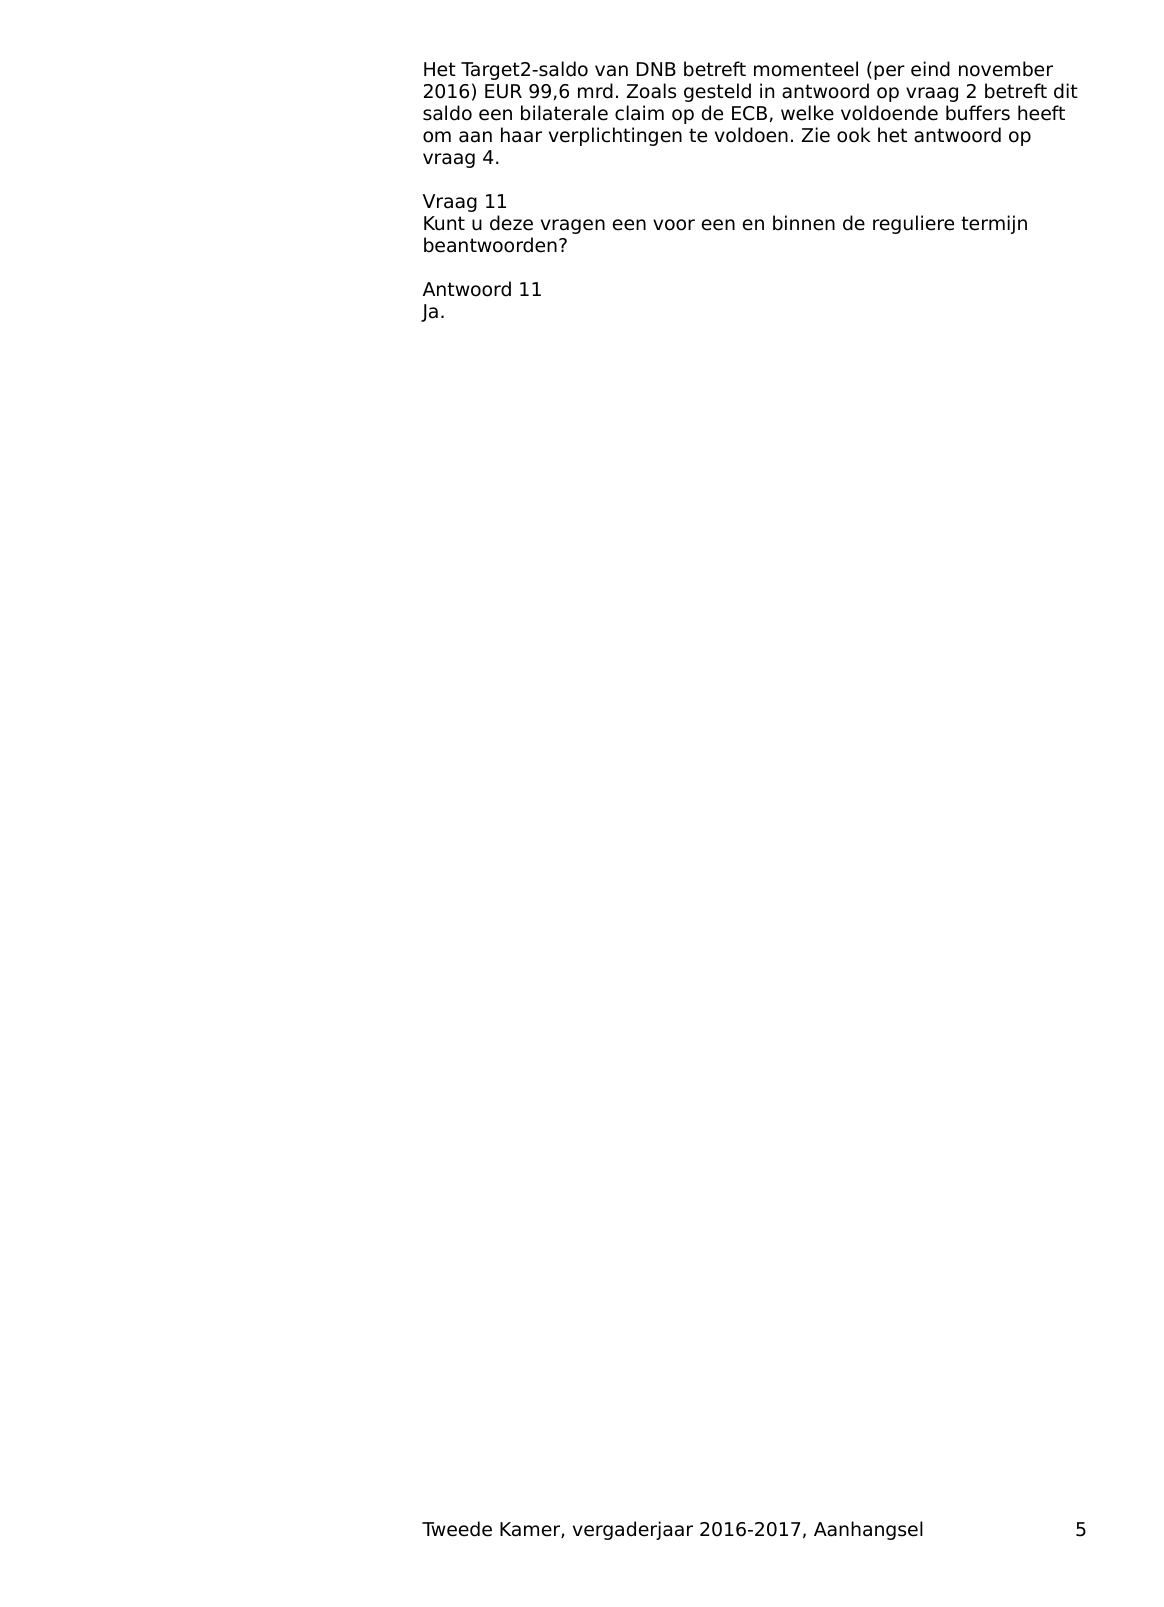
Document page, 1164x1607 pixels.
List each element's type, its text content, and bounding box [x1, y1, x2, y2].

text Het Target2-saldo van DNB betreft momenteel (per eind november 2016) EUR 99,6 mrd. Zoals gesteld in antwoord op vraag 2 betreft dit saldo een bilaterale claim op de ECB, welke voldoende buffers heeft om aan haar verplichtingen te voldoen. Zie ook het antwoord op vraag 4. [422, 59, 1087, 169]
text Ja. [422, 301, 1087, 323]
text Antwoord 11 [422, 279, 1087, 301]
text Vraag 11 [422, 191, 1087, 213]
text Kunt u deze vragen een voor een en binnen de reguliere termijn beantwoorden? [422, 213, 1087, 257]
